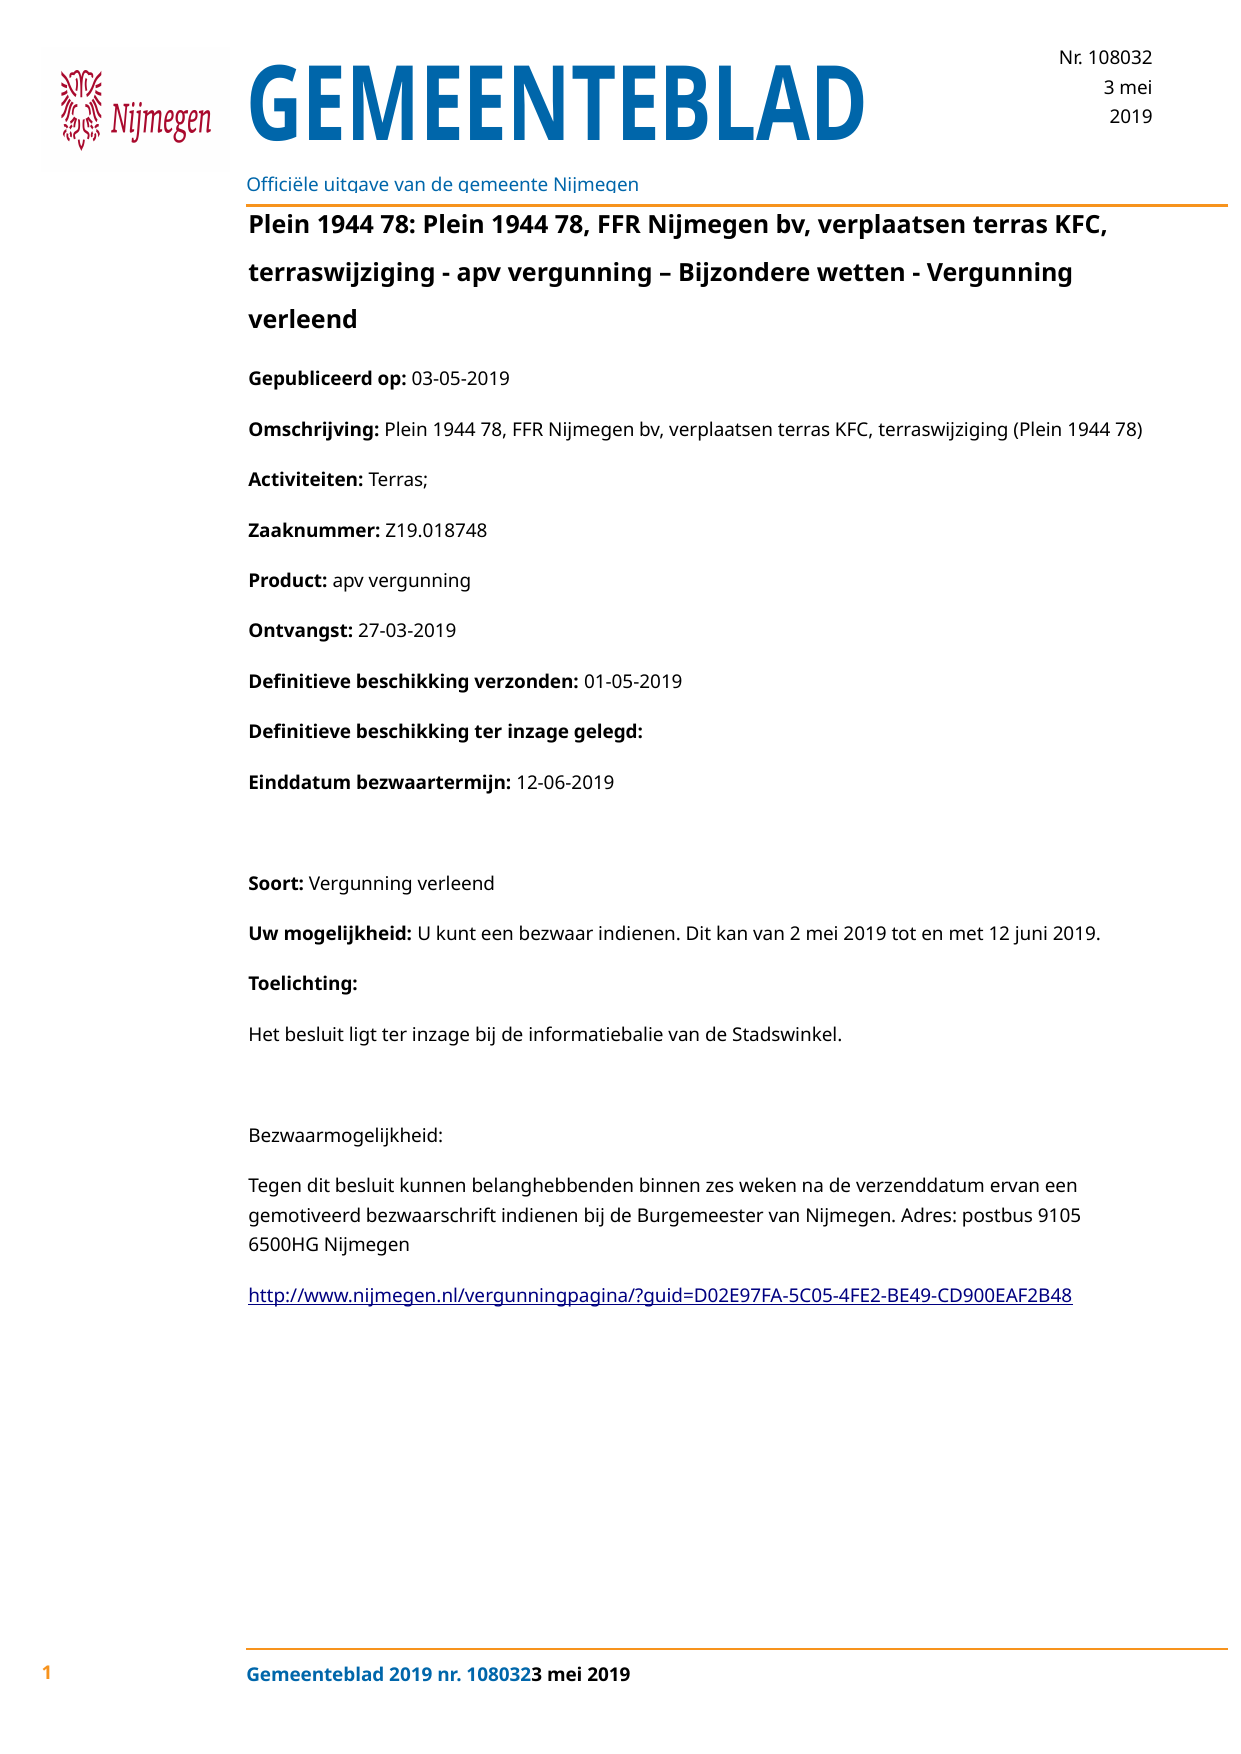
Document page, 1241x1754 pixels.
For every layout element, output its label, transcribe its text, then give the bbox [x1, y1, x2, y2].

text Soort: Vergunning verleend [248, 870, 1152, 895]
text Plein 1944 78: Plein 1944 78, FFR Nijmegen bv, verplaatsen terras KFC, terraswijziging - apv vergunning – Bijzondere wetten - Vergunning verleend [248, 207, 1152, 336]
text Product: apv vergunning [248, 567, 1152, 593]
picture [41, 47, 231, 172]
text Omschrijving: Plein 1944 78, FFR Nijmegen bv, verplaatsen terras KFC, terraswijziging (Plein 1944 78) [248, 416, 1152, 442]
text Zaaknummer: Z19.018748 [248, 517, 1152, 542]
text Het besluit ligt ter inzage bij de informatiebalie van de Stadswinkel. [248, 1021, 1152, 1047]
text Definitieve beschikking verzonden: 01-05-2019 [248, 668, 1152, 694]
text Bezwaarmogelijkheid: [248, 1122, 1152, 1147]
text Ontvangst: 27-03-2019 [248, 618, 1152, 643]
text Einddatum bezwaartermijn: 12-06-2019 [248, 769, 1152, 794]
text Uw mogelijkheid: U kunt een bezwaar indienen. Dit kan van 2 mei 2019 tot en met 12 juni 2019. [248, 920, 1152, 946]
text Activiteiten: Terras; [248, 466, 1152, 492]
text Tegen dit besluit kunnen belanghebbenden binnen zes weken na de verzenddatum ervan een gemotiveerd bezwaarschrift indienen bij de Burgemeester van Nijmegen. Adres: postbus 9105 6500HG Nijmegen [248, 1172, 1152, 1257]
text Toelichting: [248, 971, 1152, 996]
text Definitieve beschikking ter inzage gelegd: [248, 718, 1152, 744]
text Gepubliceerd op: 03-05-2019 [248, 366, 1152, 391]
text http://www.nijmegen.nl/vergunningpagina/?guid=D02E97FA-5C05-4FE2-BE49-CD900EAF2B48 [248, 1282, 1152, 1307]
